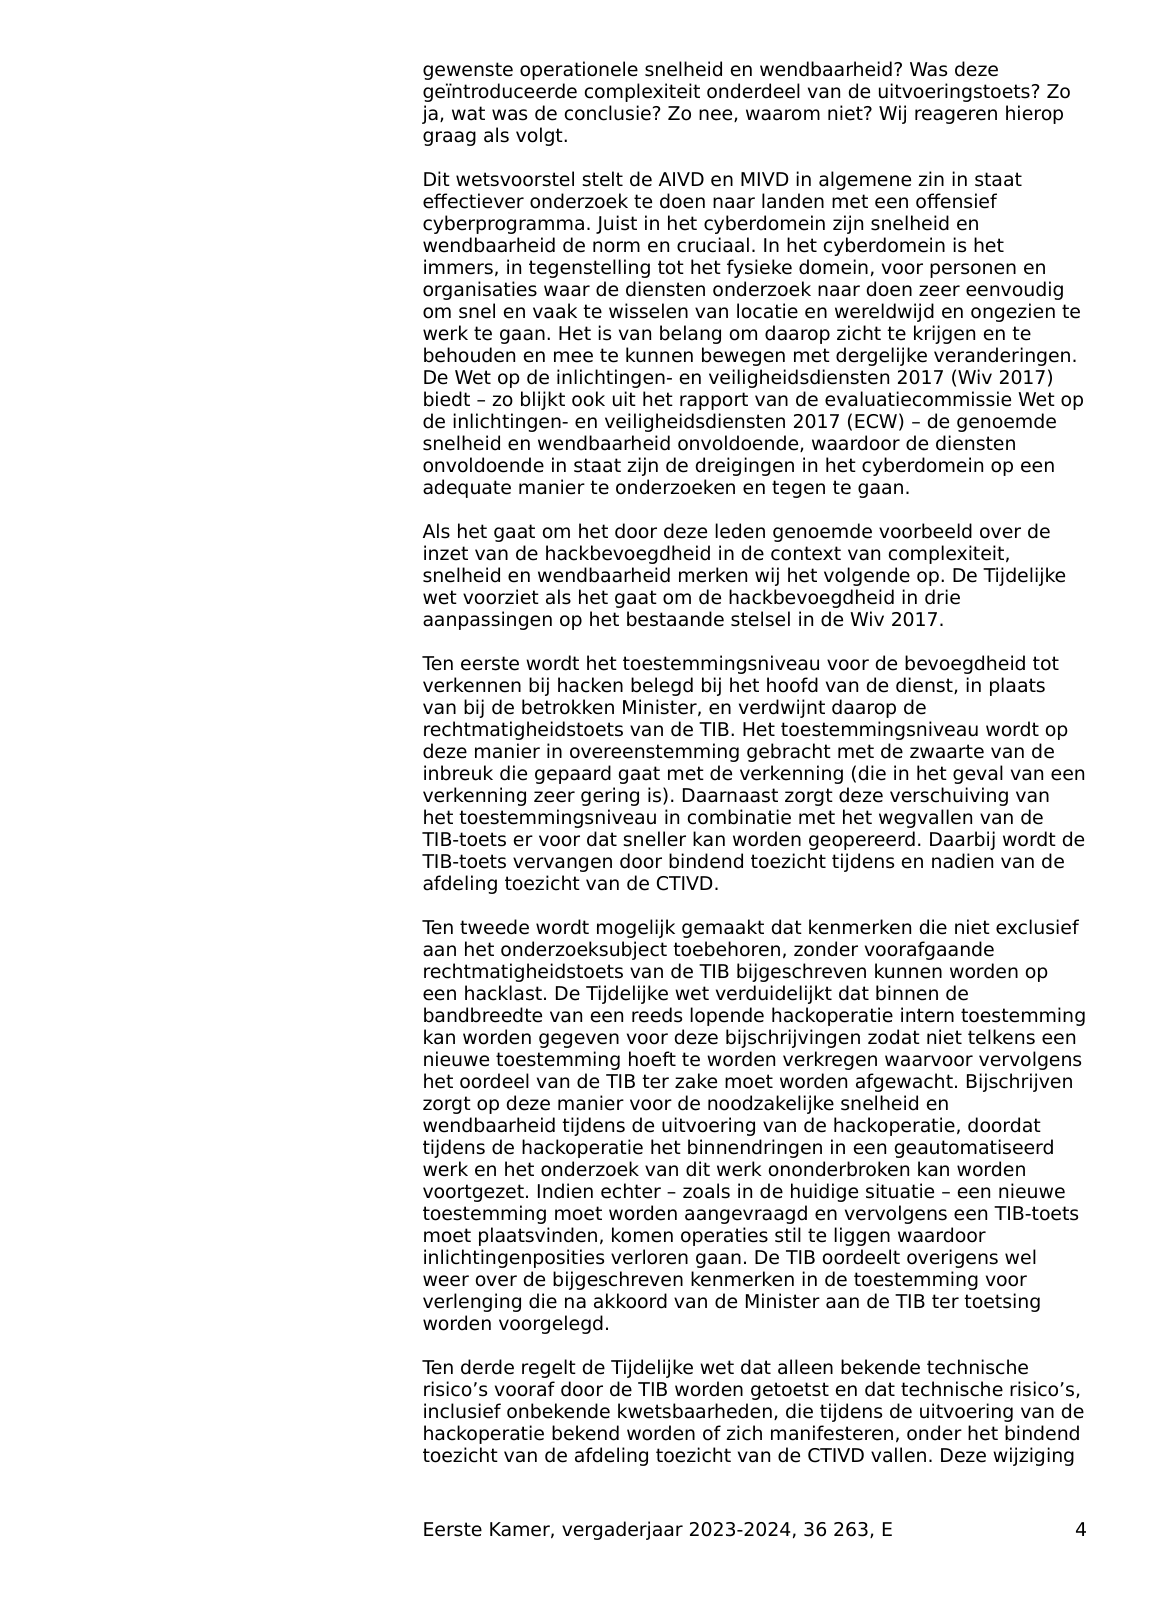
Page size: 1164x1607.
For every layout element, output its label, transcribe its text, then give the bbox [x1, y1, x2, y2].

text Ten eerste wordt het toestemmingsniveau voor de bevoegdheid tot verkennen bij hacken belegd bij het hoofd van de dienst, in plaats van bij de betrokken Minister, en verdwijnt daarop de rechtmatigheidstoets van de TIB. Het toestemmingsniveau wordt op deze manier in overeenstemming gebracht met de zwaarte van de inbreuk die gepaard gaat met de verkenning (die in het geval van een verkenning zeer gering is). Daarnaast zorgt deze verschuiving van het toestemmingsniveau in combinatie met het wegvallen van de TIB-toets er voor dat sneller kan worden geopereerd. Daarbij wordt de TIB-toets vervangen door bindend toezicht tijdens en nadien van de afdeling toezicht van de CTIVD. [422, 653, 1087, 895]
text Dit wetsvoorstel stelt de AIVD en MIVD in algemene zin in staat effectiever onderzoek te doen naar landen met een offensief cyberprogramma. Juist in het cyberdomein zijn snelheid en wendbaarheid de norm en cruciaal. In het cyberdomein is het immers, in tegenstelling tot het fysieke domein, voor personen en organisaties waar de diensten onderzoek naar doen zeer eenvoudig om snel en vaak te wisselen van locatie en wereldwijd en ongezien te werk te gaan. Het is van belang om daarop zicht te krijgen en te behouden en mee te kunnen bewegen met dergelijke veranderingen. De Wet op de inlichtingen- en veiligheidsdiensten 2017 (Wiv 2017) biedt – zo blijkt ook uit het rapport van de evaluatiecommissie Wet op de inlichtingen- en veiligheidsdiensten 2017 (ECW) – de genoemde snelheid en wendbaarheid onvoldoende, waardoor de diensten onvoldoende in staat zijn de dreigingen in het cyberdomein op een adequate manier te onderzoeken en tegen te gaan. [422, 169, 1087, 499]
text Ten derde regelt de Tijdelijke wet dat alleen bekende technische risico’s vooraf door de TIB worden getoetst en dat technische risico’s, inclusief onbekende kwetsbaarheden, die tijdens de uitvoering van de hackoperatie bekend worden of zich manifesteren, onder het bindend toezicht van de afdeling toezicht van de CTIVD vallen. Deze wijziging [422, 1357, 1087, 1467]
text Ten tweede wordt mogelijk gemaakt dat kenmerken die niet exclusief aan het onderzoeksubject toebehoren, zonder voorafgaande rechtmatigheidstoets van de TIB bijgeschreven kunnen worden op een hacklast. De Tijdelijke wet verduidelijkt dat binnen de bandbreedte van een reeds lopende hackoperatie intern toestemming kan worden gegeven voor deze bijschrijvingen zodat niet telkens een nieuwe toestemming hoeft te worden verkregen waarvoor vervolgens het oordeel van de TIB ter zake moet worden afgewacht. Bijschrijven zorgt op deze manier voor de noodzakelijke snelheid en wendbaarheid tijdens de uitvoering van de hackoperatie, doordat tijdens de hackoperatie het binnendringen in een geautomatiseerd werk en het onderzoek van dit werk ononderbroken kan worden voortgezet. Indien echter – zoals in de huidige situatie – een nieuwe toestemming moet worden aangevraagd en vervolgens een TIB-toets moet plaatsvinden, komen operaties stil te liggen waardoor inlichtingenposities verloren gaan. De TIB oordeelt overigens wel weer over de bijgeschreven kenmerken in de toestemming voor verlenging die na akkoord van de Minister aan de TIB ter toetsing worden voorgelegd. [422, 917, 1087, 1335]
text gewenste operationele snelheid en wendbaarheid? Was deze geïntroduceerde complexiteit onderdeel van de uitvoeringstoets? Zo ja, wat was de conclusie? Zo nee, waarom niet? Wij reageren hierop graag als volgt. [422, 59, 1087, 147]
text Als het gaat om het door deze leden genoemde voorbeeld over de inzet van de hackbevoegdheid in de context van complexiteit, snelheid en wendbaarheid merken wij het volgende op. De Tijdelijke wet voorziet als het gaat om de hackbevoegdheid in drie aanpassingen op het bestaande stelsel in de Wiv 2017. [422, 521, 1087, 631]
